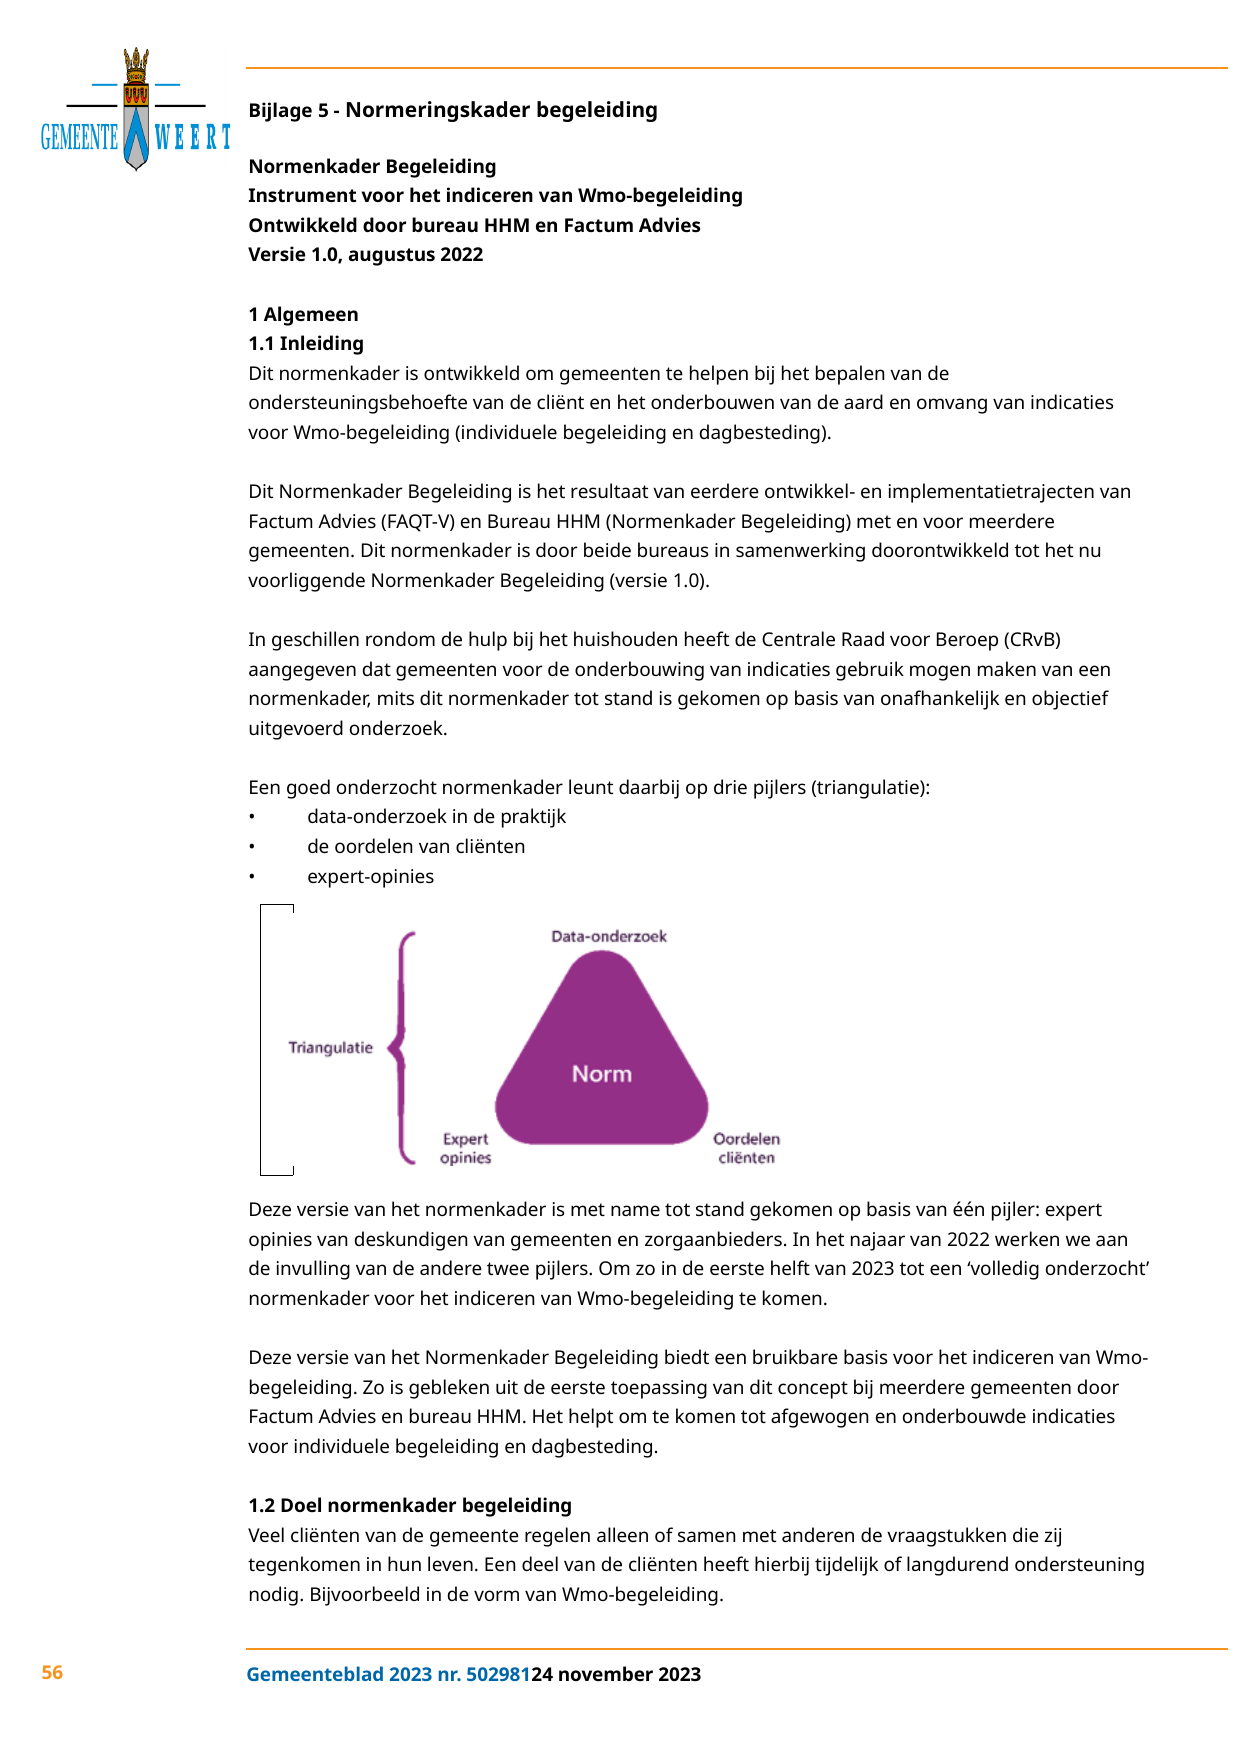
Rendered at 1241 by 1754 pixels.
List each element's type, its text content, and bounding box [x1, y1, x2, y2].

text In geschillen rondom de hulp bij het huishouden heeft de Centrale Raad voor Beroep (CRvB) aangegeven dat gemeenten voor de onderbouwing van indicaties gebruik mogen maken van een normenkader, mits dit normenkader tot stand is gekomen op basis van onafhankelijk en objectief uitgevoerd onderzoek. [248, 626, 1152, 741]
text Instrument voor het indiceren van Wmo-begeleiding [248, 182, 1152, 208]
list de oordelen van cliënten [248, 833, 1152, 859]
list expert-opinies [248, 863, 1152, 889]
picture [268, 913, 800, 1166]
text 1.2 Doel normenkader begeleiding [248, 1492, 1152, 1518]
text Ontwikkeld door bureau HHM en Factum Advies [248, 212, 1152, 238]
text 1.1 Inleiding [248, 330, 1152, 356]
text Bijlage 5 - Normeringskader begeleiding [248, 95, 1152, 123]
list data-onderzoek in de praktijk [248, 804, 1152, 829]
text Versie 1.0, augustus 2022 [248, 242, 1152, 267]
picture [41, 47, 231, 172]
text 1 Algemeen [248, 301, 1152, 327]
text Een goed onderzocht normenkader leunt daarbij op drie pijlers (triangulatie): [248, 774, 1152, 800]
text Deze versie van het Normenkader Begeleiding biedt een bruikbare basis voor het indiceren van Wmo-begeleiding. Zo is gebleken uit de eerste toepassing van dit concept bij meerdere gemeenten door Factum Advies en bureau HHM. Het helpt om te komen tot afgewogen en onderbouwde indicaties voor individuele begeleiding en dagbesteding. [248, 1344, 1152, 1459]
text Dit Normenkader Begeleiding is het resultaat van eerdere ontwikkel- en implementatietrajecten van Factum Advies (FAQT-V) en Bureau HHM (Normenkader Begeleiding) met en voor meerdere gemeenten. Dit normenkader is door beide bureaus in samenwerking doorontwikkeld tot het nu voorliggende Normenkader Begeleiding (versie 1.0). [248, 478, 1152, 593]
text Veel cliënten van de gemeente regelen alleen of samen met anderen de vraagstukken die zij tegenkomen in hun leven. Een deel van de cliënten heeft hierbij tijdelijk of langdurend ondersteuning nodig. Bijvoorbeeld in de vorm van Wmo-begeleiding. [248, 1522, 1152, 1607]
text Dit normenkader is ontwikkeld om gemeenten te helpen bij het bepalen van de ondersteuningsbehoefte van de cliënt en het onderbouwen van de aard en omvang van indicaties voor Wmo-begeleiding (individuele begeleiding en dagbesteding). [248, 360, 1152, 445]
text Deze versie van het normenkader is met name tot stand gekomen op basis van één pijler: expert opinies van deskundigen van gemeenten en zorgaanbieders. In het najaar van 2022 werken we aan de invulling van de andere twee pijlers. Om zo in de eerste helft van 2023 tot een ‘volledig onderzocht’ normenkader voor het indiceren van Wmo-begeleiding te komen. [248, 1196, 1152, 1311]
text Normenkader Begeleiding [248, 153, 1152, 179]
